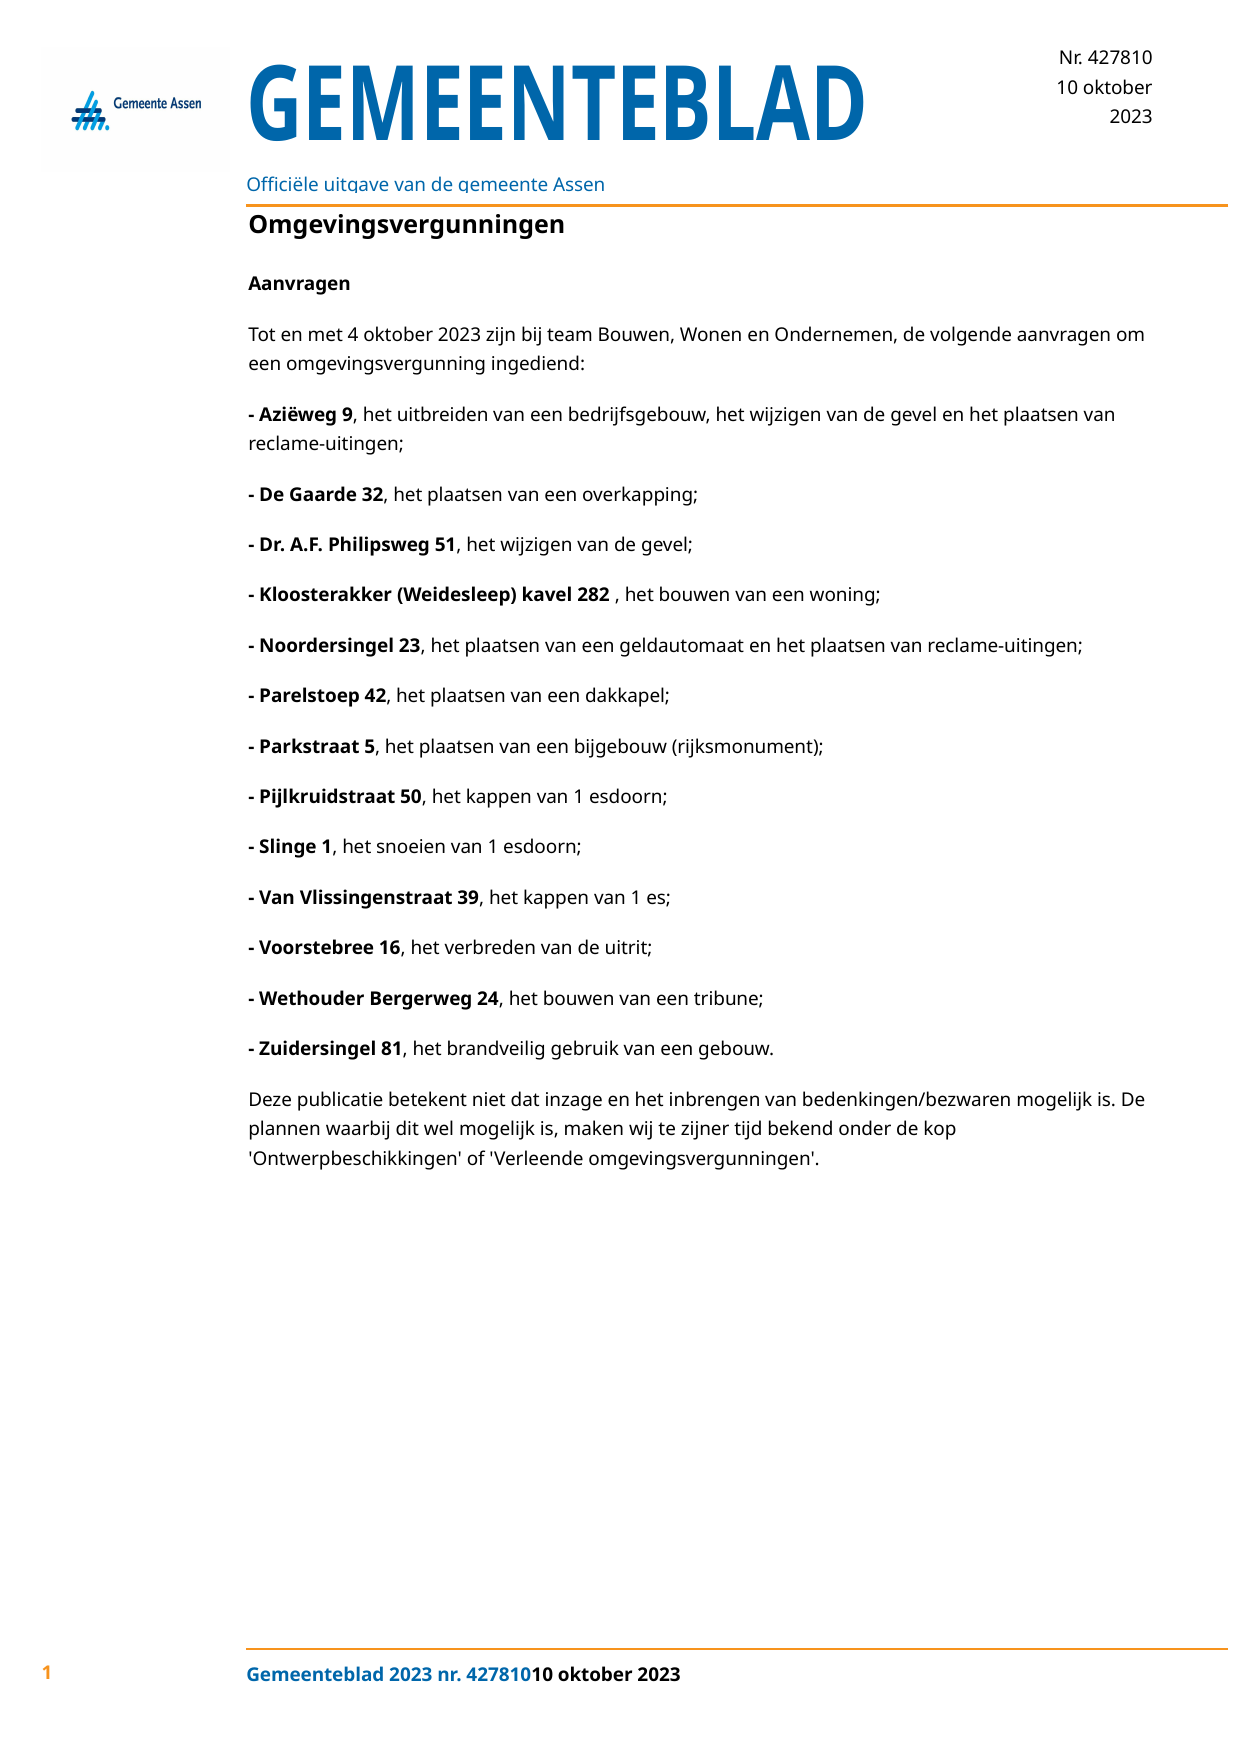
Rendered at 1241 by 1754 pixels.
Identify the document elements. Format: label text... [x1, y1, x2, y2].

text Deze publicatie betekent niet dat inzage en het inbrengen van bedenkingen/bezwaren mogelijk is. De plannen waarbij dit wel mogelijk is, maken wij te zijner tijd bekend onder de kop 'Ontwerpbeschikkingen' of 'Verleende omgevingsvergunningen'. [248, 1086, 1152, 1171]
text Tot en met 4 oktober 2023 zijn bij team Bouwen, Wonen en Ondernemen, de volgende aanvragen om een omgevingsvergunning ingediend: [248, 321, 1152, 376]
text - Pijlkruidstraat 50, het kappen van 1 esdoorn; [248, 783, 1152, 809]
text - Noordersingel 23, het plaatsen van een geldautomaat en het plaatsen van reclame-uitingen; [248, 632, 1152, 658]
text - Slinge 1, het snoeien van 1 esdoorn; [248, 834, 1152, 859]
text - De Gaarde 32, het plaatsen van een overkapping; [248, 481, 1152, 506]
text - Zuidersingel 81, het brandveilig gebruik van een gebouw. [248, 1035, 1152, 1061]
picture [41, 47, 231, 172]
text Aanvragen [248, 270, 1152, 296]
text - Parelstoep 42, het plaatsen van een dakkapel; [248, 682, 1152, 708]
text - Kloosterakker (Weidesleep) kavel 282 , het bouwen van een woning; [248, 582, 1152, 607]
text - Parkstraat 5, het plaatsen van een bijgebouw (rijksmonument); [248, 733, 1152, 758]
text Omgevingsvergunningen [248, 207, 1152, 241]
text - Wethouder Bergerweg 24, het bouwen van een tribune; [248, 985, 1152, 1011]
text - Aziëweg 9, het uitbreiden van een bedrijfsgebouw, het wijzigen van de gevel en het plaatsen van reclame-uitingen; [248, 401, 1152, 456]
text - Voorstebree 16, het verbreden van de uitrit; [248, 934, 1152, 960]
text - Van Vlissingenstraat 39, het kappen van 1 es; [248, 884, 1152, 910]
text - Dr. A.F. Philipsweg 51, het wijzigen van de gevel; [248, 531, 1152, 557]
